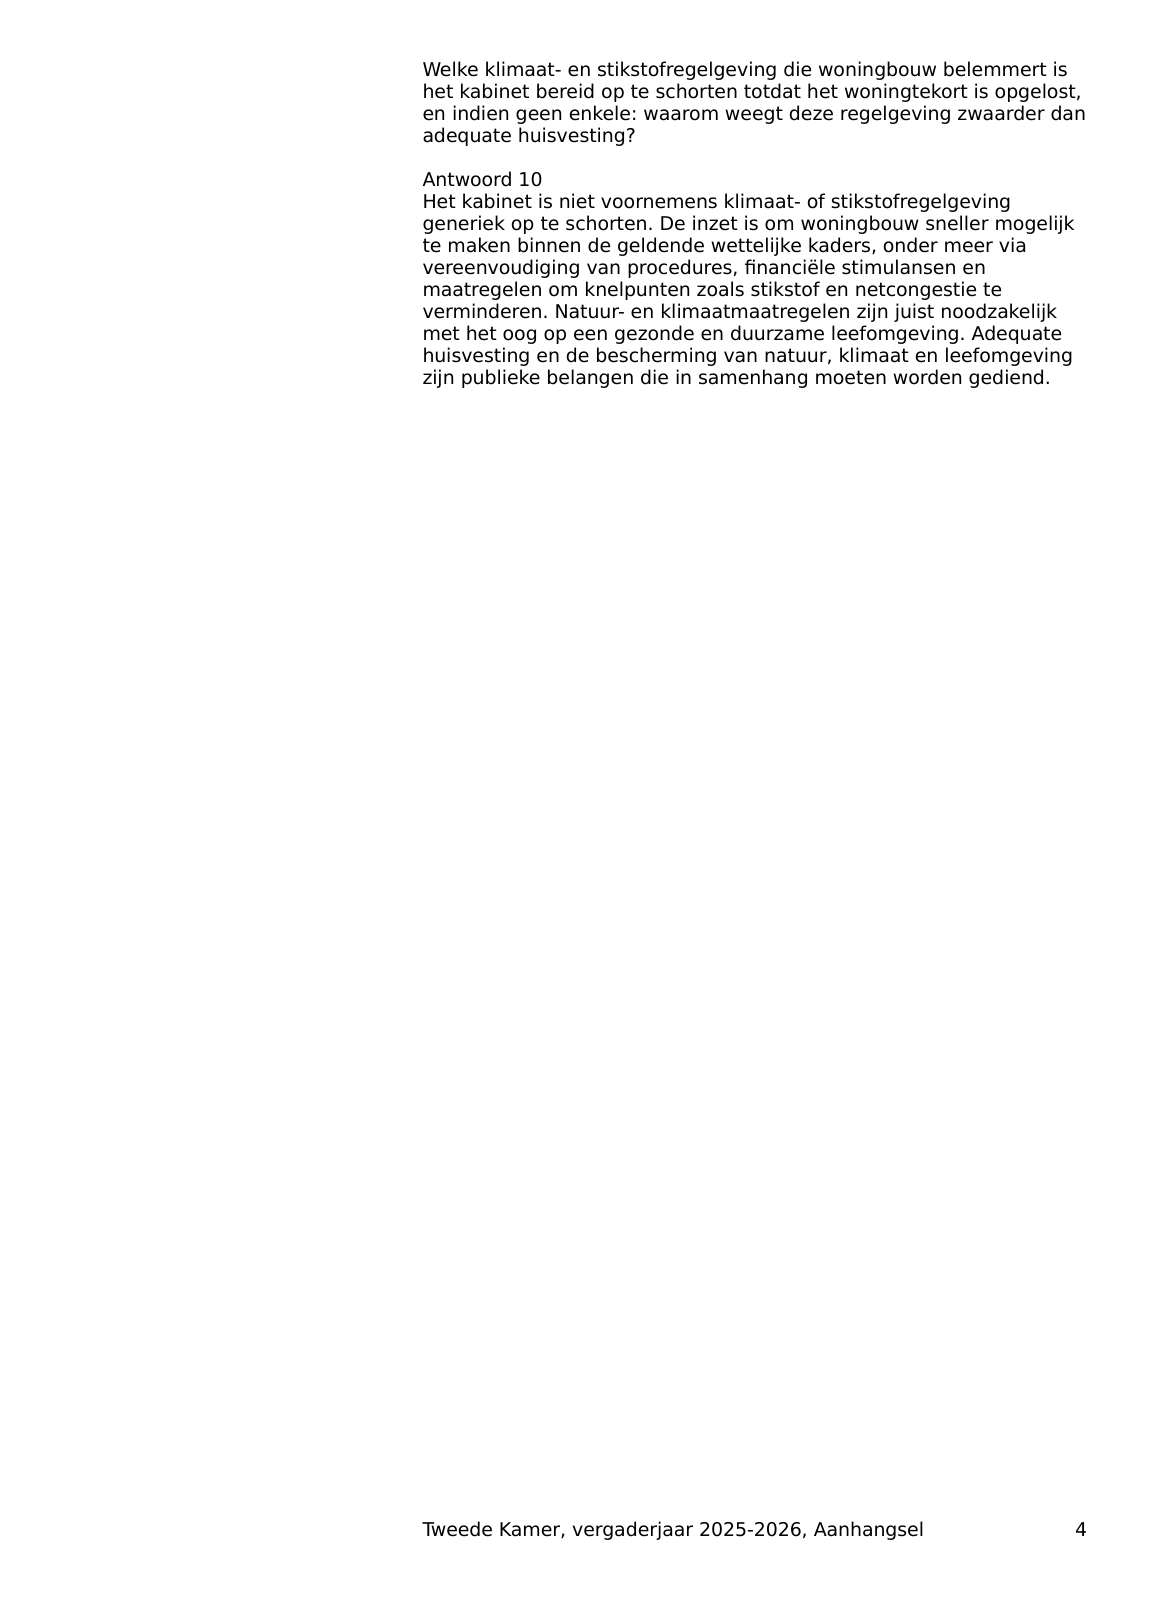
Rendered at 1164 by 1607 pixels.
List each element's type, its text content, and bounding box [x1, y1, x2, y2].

text Antwoord 10 [422, 169, 1087, 191]
text Welke klimaat- en stikstofregelgeving die woningbouw belemmert is het kabinet bereid op te schorten totdat het woningtekort is opgelost, en indien geen enkele: waarom weegt deze regelgeving zwaarder dan adequate huisvesting? [422, 59, 1087, 147]
text Het kabinet is niet voornemens klimaat- of stikstofregelgeving generiek op te schorten. De inzet is om woningbouw sneller mogelijk te maken binnen de geldende wettelijke kaders, onder meer via vereenvoudiging van procedures, financiële stimulansen en maatregelen om knelpunten zoals stikstof en netcongestie te verminderen. Natuur- en klimaatmaatregelen zijn juist noodzakelijk met het oog op een gezonde en duurzame leefomgeving. Adequate huisvesting en de bescherming van natuur, klimaat en leefomgeving zijn publieke belangen die in samenhang moeten worden gediend. [422, 191, 1087, 389]
